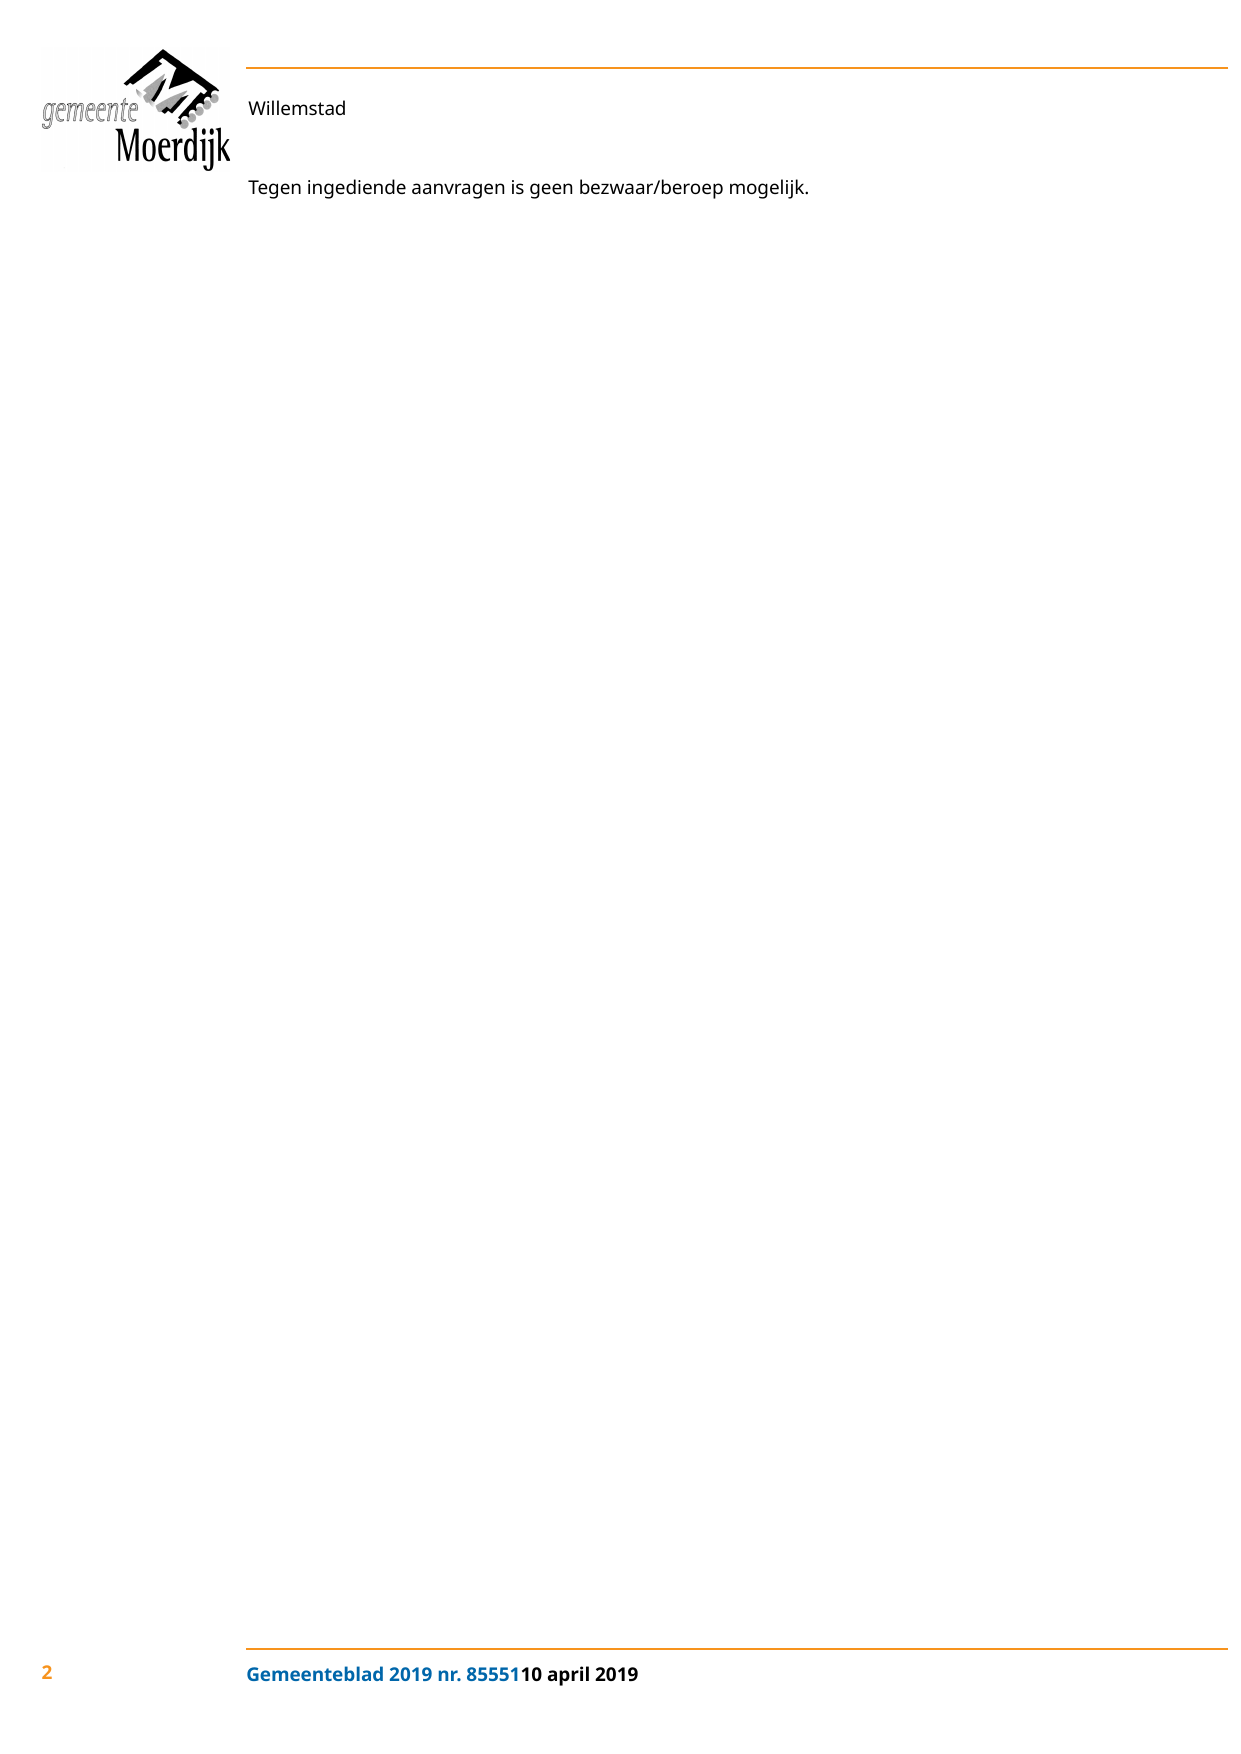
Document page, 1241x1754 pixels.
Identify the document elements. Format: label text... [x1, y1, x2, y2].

text Tegen ingediende aanvragen is geen bezwaar/beroep mogelijk. [248, 174, 1152, 200]
picture [41, 47, 231, 172]
table_cell [549, 95, 850, 121]
table_cell Willemstad [248, 95, 549, 121]
table_cell [850, 95, 1152, 121]
